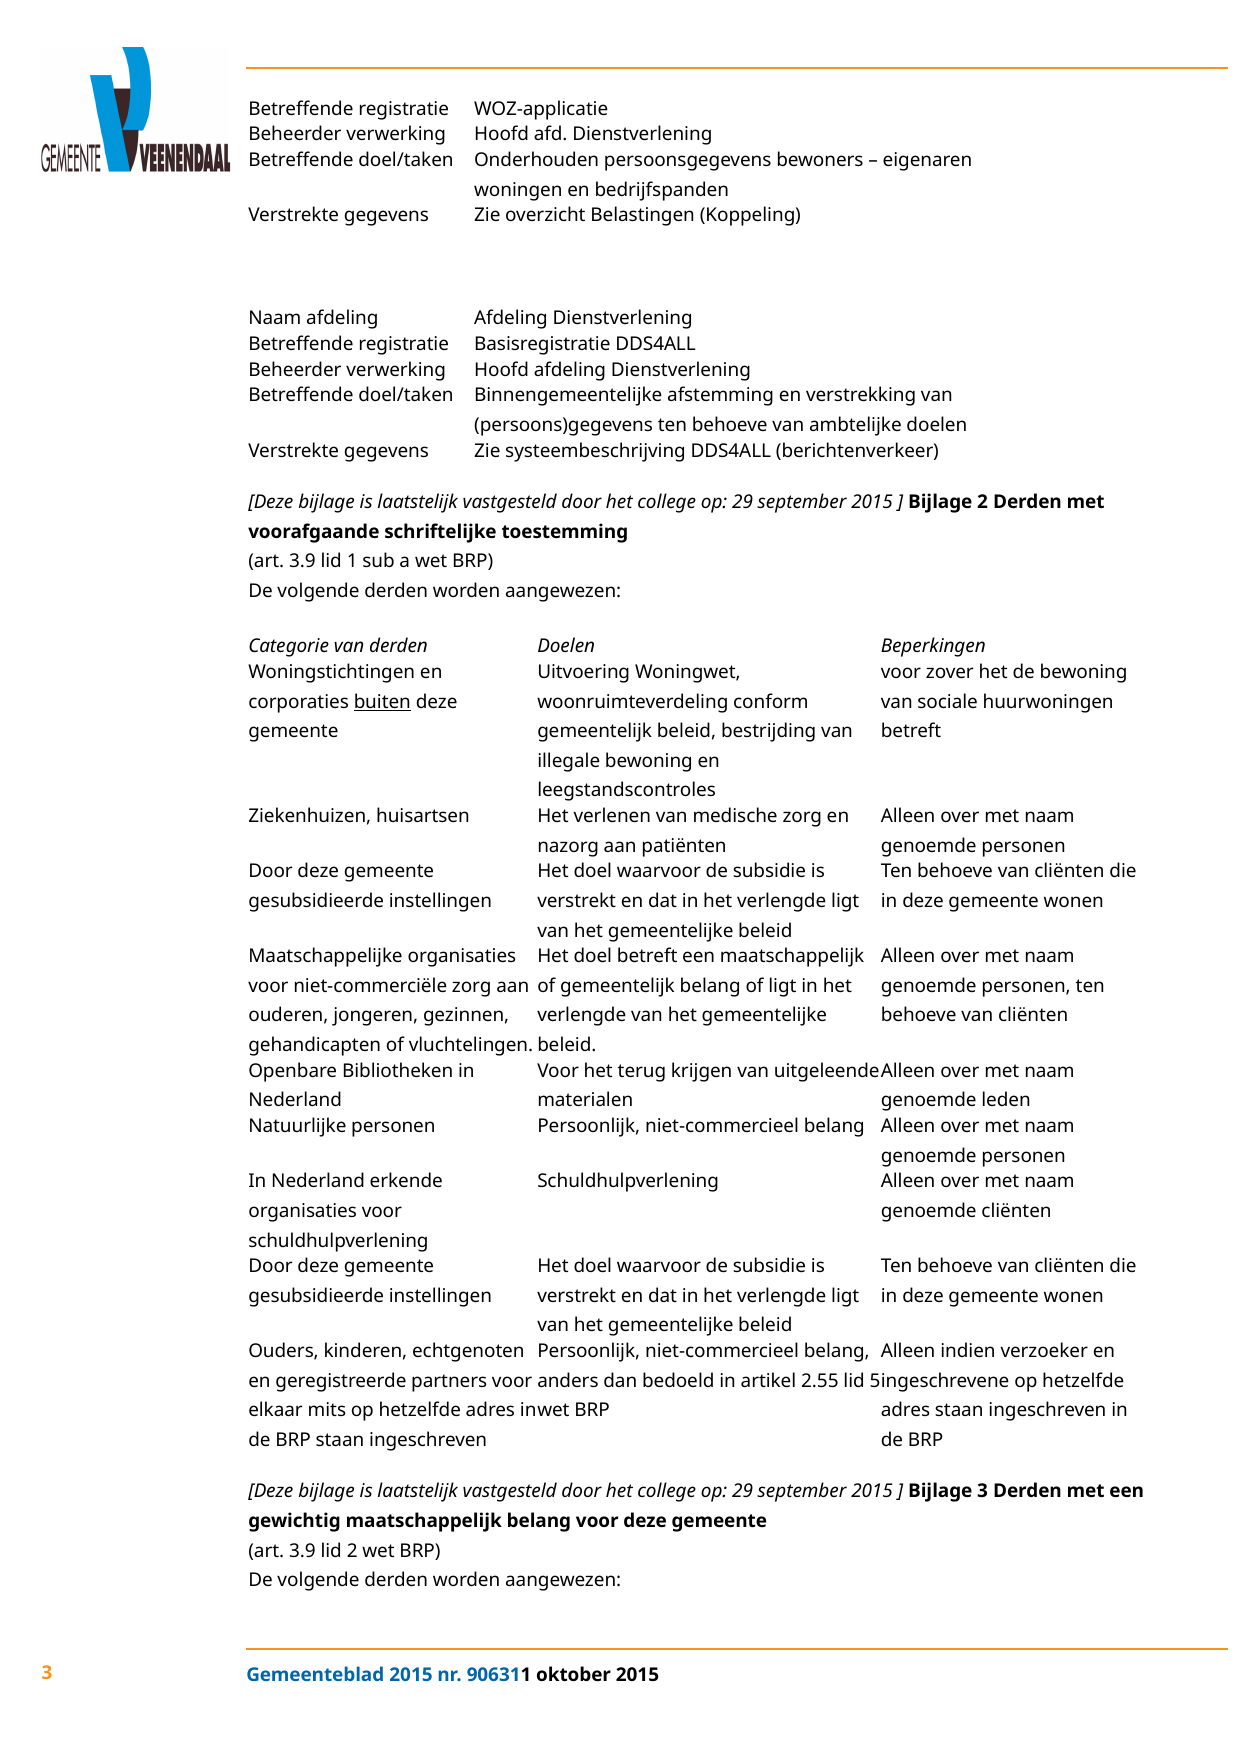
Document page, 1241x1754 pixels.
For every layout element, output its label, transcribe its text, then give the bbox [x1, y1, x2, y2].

table_cell Alleen over met naam genoemde leden [881, 1057, 1152, 1112]
table_cell Het verlenen van medische zorg en nazorg aan patiënten [537, 802, 881, 858]
table_cell Beheerder verwerking [248, 121, 474, 146]
table_cell [973, 330, 1152, 356]
table_cell Ziekenhuizen, huisartsen [248, 802, 537, 858]
table_cell Alleen over met naam genoemde cliënten [881, 1168, 1152, 1252]
picture [123, 47, 231, 172]
table_cell [474, 227, 972, 253]
table_cell Door deze gemeente gesubsidieerde instellingen [248, 858, 537, 942]
table_cell Hoofd afd. Dienstverlening [474, 121, 972, 146]
table_cell voor zover het de bewoning van sociale huurwoningen betreft [881, 658, 1152, 802]
table_cell Ouders, kinderen, echtgenoten en geregistreerde partners voor elkaar mits op hetzelfde adres in de BRP staan ingeschreven [248, 1338, 537, 1452]
table_header Naam afdeling [248, 305, 474, 330]
text (art. 3.9 lid 1 sub a wet BRP) [248, 548, 1152, 573]
table_cell Alleen over met naam genoemde personen [881, 802, 1152, 858]
table_cell [973, 95, 1152, 121]
table_cell Het doel betreft een maatschappelijk of gemeentelijk belang of ligt in het verlengde van het gemeentelijke beleid. [537, 943, 881, 1057]
table_cell Alleen over met naam genoemde personen [881, 1112, 1152, 1168]
table_cell Verstrekte gegevens [248, 202, 474, 227]
text [Deze bijlage is laatstelijk vastgesteld door het college op: 29 september 2015 ] Bijlage 2 Derden met voorafgaande schriftelijke toestemming [248, 488, 1152, 544]
table_cell Betreffende doel/taken [248, 146, 474, 202]
table_cell Voor het terug krijgen van uitgeleende materialen [537, 1057, 881, 1112]
table_cell Door deze gemeente gesubsidieerde instellingen [248, 1253, 537, 1337]
table_cell Het doel waarvoor de subsidie is verstrekt en dat in het verlengde ligt van het gemeentelijke beleid [537, 858, 881, 942]
table_cell Ten behoeve van cliënten die in deze gemeente wonen [881, 1253, 1152, 1337]
table_cell In Nederland erkende organisaties voor schuldhulpverlening [248, 1168, 537, 1252]
table_cell Ten behoeve van cliënten die in deze gemeente wonen [881, 858, 1152, 942]
table_cell Betreffende doel/taken [248, 382, 474, 437]
table_header Afdeling Dienstverlening [474, 305, 972, 330]
table_cell Natuurlijke personen [248, 1112, 537, 1168]
table_cell Onderhouden persoonsgegevens bewoners – eigenaren woningen en bedrijfspanden [474, 146, 972, 202]
table_cell Schuldhulpverlening [537, 1168, 881, 1252]
table_cell Openbare Bibliotheken in Nederland [248, 1057, 537, 1112]
table_cell [973, 121, 1152, 146]
table_cell Uitvoering Woningwet, woonruimteverdeling conform gemeentelijk beleid, bestrijding van illegale bewoning en leegstandscontroles [537, 658, 881, 802]
text [Deze bijlage is laatstelijk vastgesteld door het college op: 29 september 2015 ] Bijlage 3 Derden met een gewichtig maatschappelijk belang voor deze gemeente [248, 1478, 1152, 1533]
table_cell [248, 227, 474, 253]
table_cell Betreffende registratie [248, 330, 474, 356]
table_cell Betreffende registratie [248, 95, 474, 121]
table_cell Persoonlijk, niet-commercieel belang [537, 1112, 881, 1168]
table_header [973, 305, 1152, 330]
table_cell Hoofd afdeling Dienstverlening [474, 356, 972, 382]
picture [41, 47, 130, 172]
table_cell [973, 356, 1152, 382]
text De volgende derden worden aangewezen: [248, 1566, 1152, 1592]
table_cell [973, 382, 1152, 437]
table_header Doelen [537, 633, 881, 658]
table_cell Zie systeembeschrijving DDS4ALL (berichtenverkeer) [474, 437, 972, 463]
table_cell Basisregistratie DDS4ALL [474, 330, 972, 356]
table_cell Het doel waarvoor de subsidie is verstrekt en dat in het verlengde ligt van het gemeentelijke beleid [537, 1253, 881, 1337]
table_cell Alleen indien verzoeker en ingeschrevene op hetzelfde adres staan ingeschreven in de BRP [881, 1338, 1152, 1452]
table_cell Verstrekte gegevens [248, 437, 474, 463]
table_cell Maatschappelijke organisaties voor niet-commerciële zorg aan ouderen, jongeren, gezinnen, gehandicapten of vluchtelingen. [248, 943, 537, 1057]
table_cell Beheerder verwerking [248, 356, 474, 382]
table_cell [973, 146, 1152, 202]
text De volgende derden worden aangewezen: [248, 577, 1152, 603]
table_cell WOZ-applicatie [474, 95, 972, 121]
text (art. 3.9 lid 2 wet BRP) [248, 1537, 1152, 1562]
table_cell Persoonlijk, niet-commercieel belang, anders dan bedoeld in artikel 2.55 lid 5 wet BRP [537, 1338, 881, 1452]
table_cell Alleen over met naam genoemde personen, ten behoeve van cliënten [881, 943, 1152, 1057]
table_header Beperkingen [881, 633, 1152, 658]
table_header Categorie van derden [248, 633, 537, 658]
table_cell Woningstichtingen en corporaties buiten deze gemeente [248, 658, 537, 802]
table_cell Binnengemeentelijke afstemming en verstrekking van (persoons)gegevens ten behoeve van ambtelijke doelen [474, 382, 972, 437]
table_cell Zie overzicht Belastingen (Koppeling) [474, 202, 972, 227]
